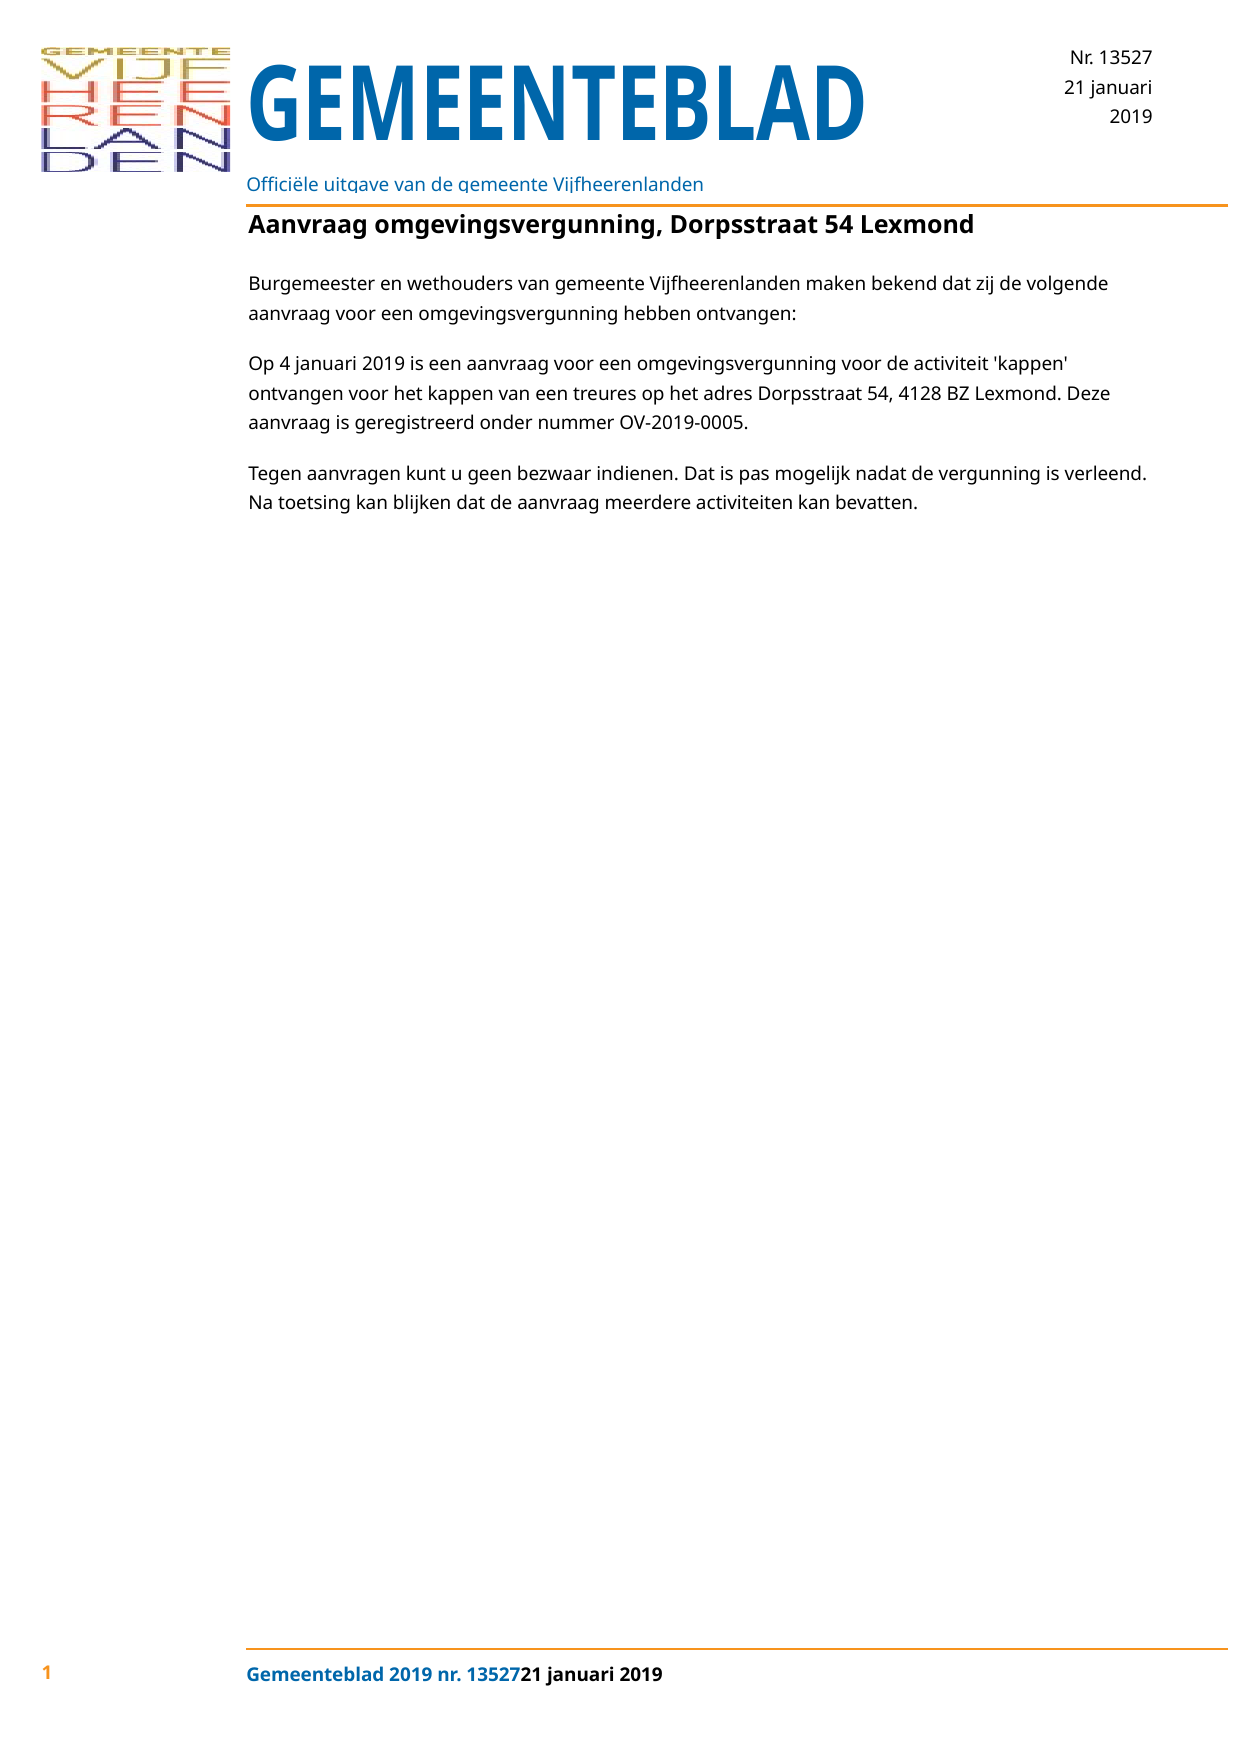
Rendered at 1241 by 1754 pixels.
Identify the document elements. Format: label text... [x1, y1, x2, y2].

text Tegen aanvragen kunt u geen bezwaar indienen. Dat is pas mogelijk nadat de vergunning is verleend. Na toetsing kan blijken dat de aanvraag meerdere activiteiten kan bevatten. [248, 460, 1152, 515]
text Aanvraag omgevingsvergunning, Dorpsstraat 54 Lexmond [248, 207, 1152, 241]
text Burgemeester en wethouders van gemeente Vijfheerenlanden maken bekend dat zij de volgende aanvraag voor een omgevingsvergunning hebben ontvangen: [248, 270, 1152, 326]
picture [41, 47, 231, 172]
text Op 4 januari 2019 is een aanvraag voor een omgevingsvergunning voor de activiteit 'kappen' ontvangen voor het kappen van een treures op het adres Dorpsstraat 54, 4128 BZ Lexmond. Deze aanvraag is geregistreerd onder nummer OV-2019-0005. [248, 350, 1152, 435]
